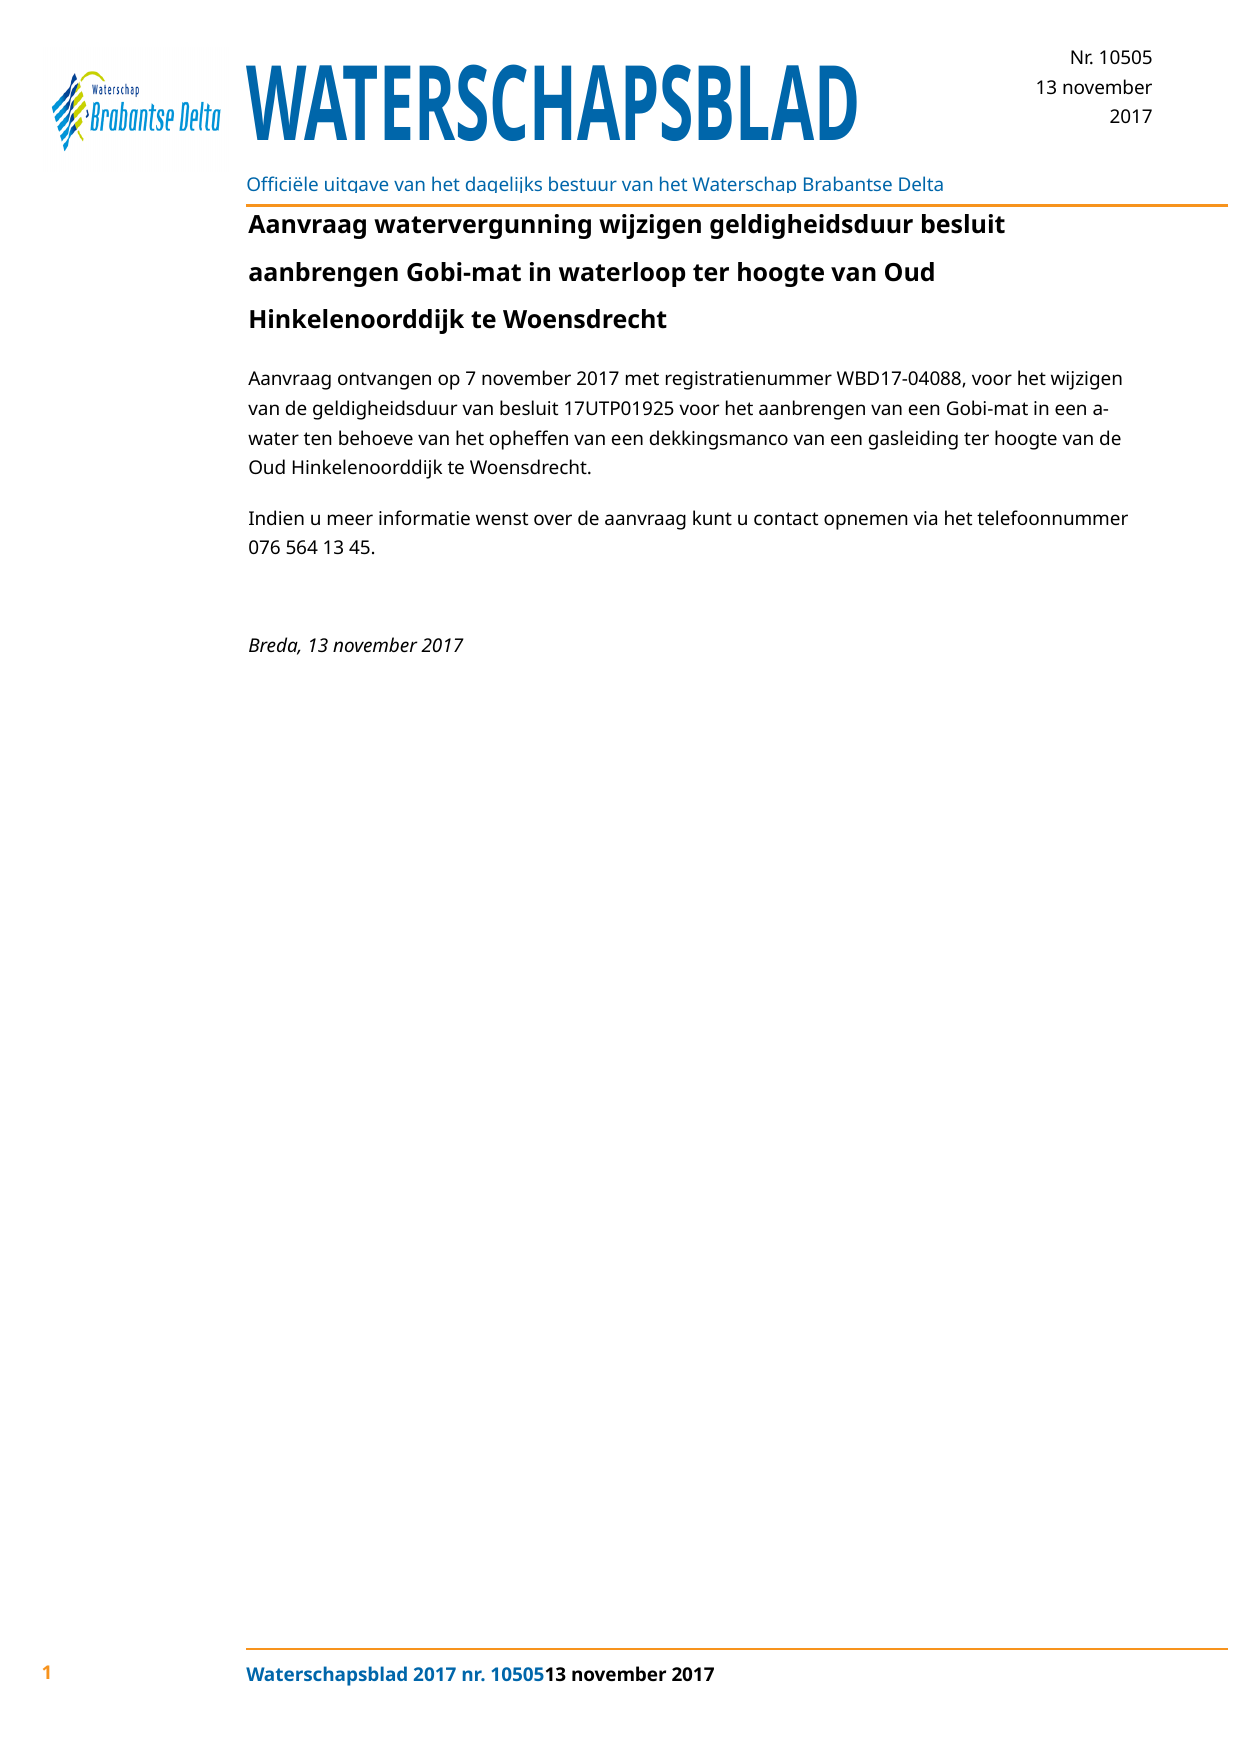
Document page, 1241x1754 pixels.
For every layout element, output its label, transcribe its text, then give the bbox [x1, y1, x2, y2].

text Breda, 13 november 2017 [248, 632, 1152, 658]
text Aanvraag ontvangen op 7 november 2017 met registratienummer WBD17-04088, voor het wijzigen van de geldigheidsduur van besluit 17UTP01925 voor het aanbrengen van een Gobi-mat in een a-water ten behoeve van het opheffen van een dekkingsmanco van een gasleiding ter hoogte van de Oud Hinkelenoorddijk te Woensdrecht. [248, 366, 1152, 480]
text Aanvraag watervergunning wijzigen geldigheidsduur besluit aanbrengen Gobi-mat in waterloop ter hoogte van Oud Hinkelenoorddijk te Woensdrecht [248, 207, 1152, 336]
text Indien u meer informatie wenst over de aanvraag kunt u contact opnemen via het telefoonnummer 076 564 13 45. [248, 505, 1152, 560]
picture [41, 47, 231, 172]
